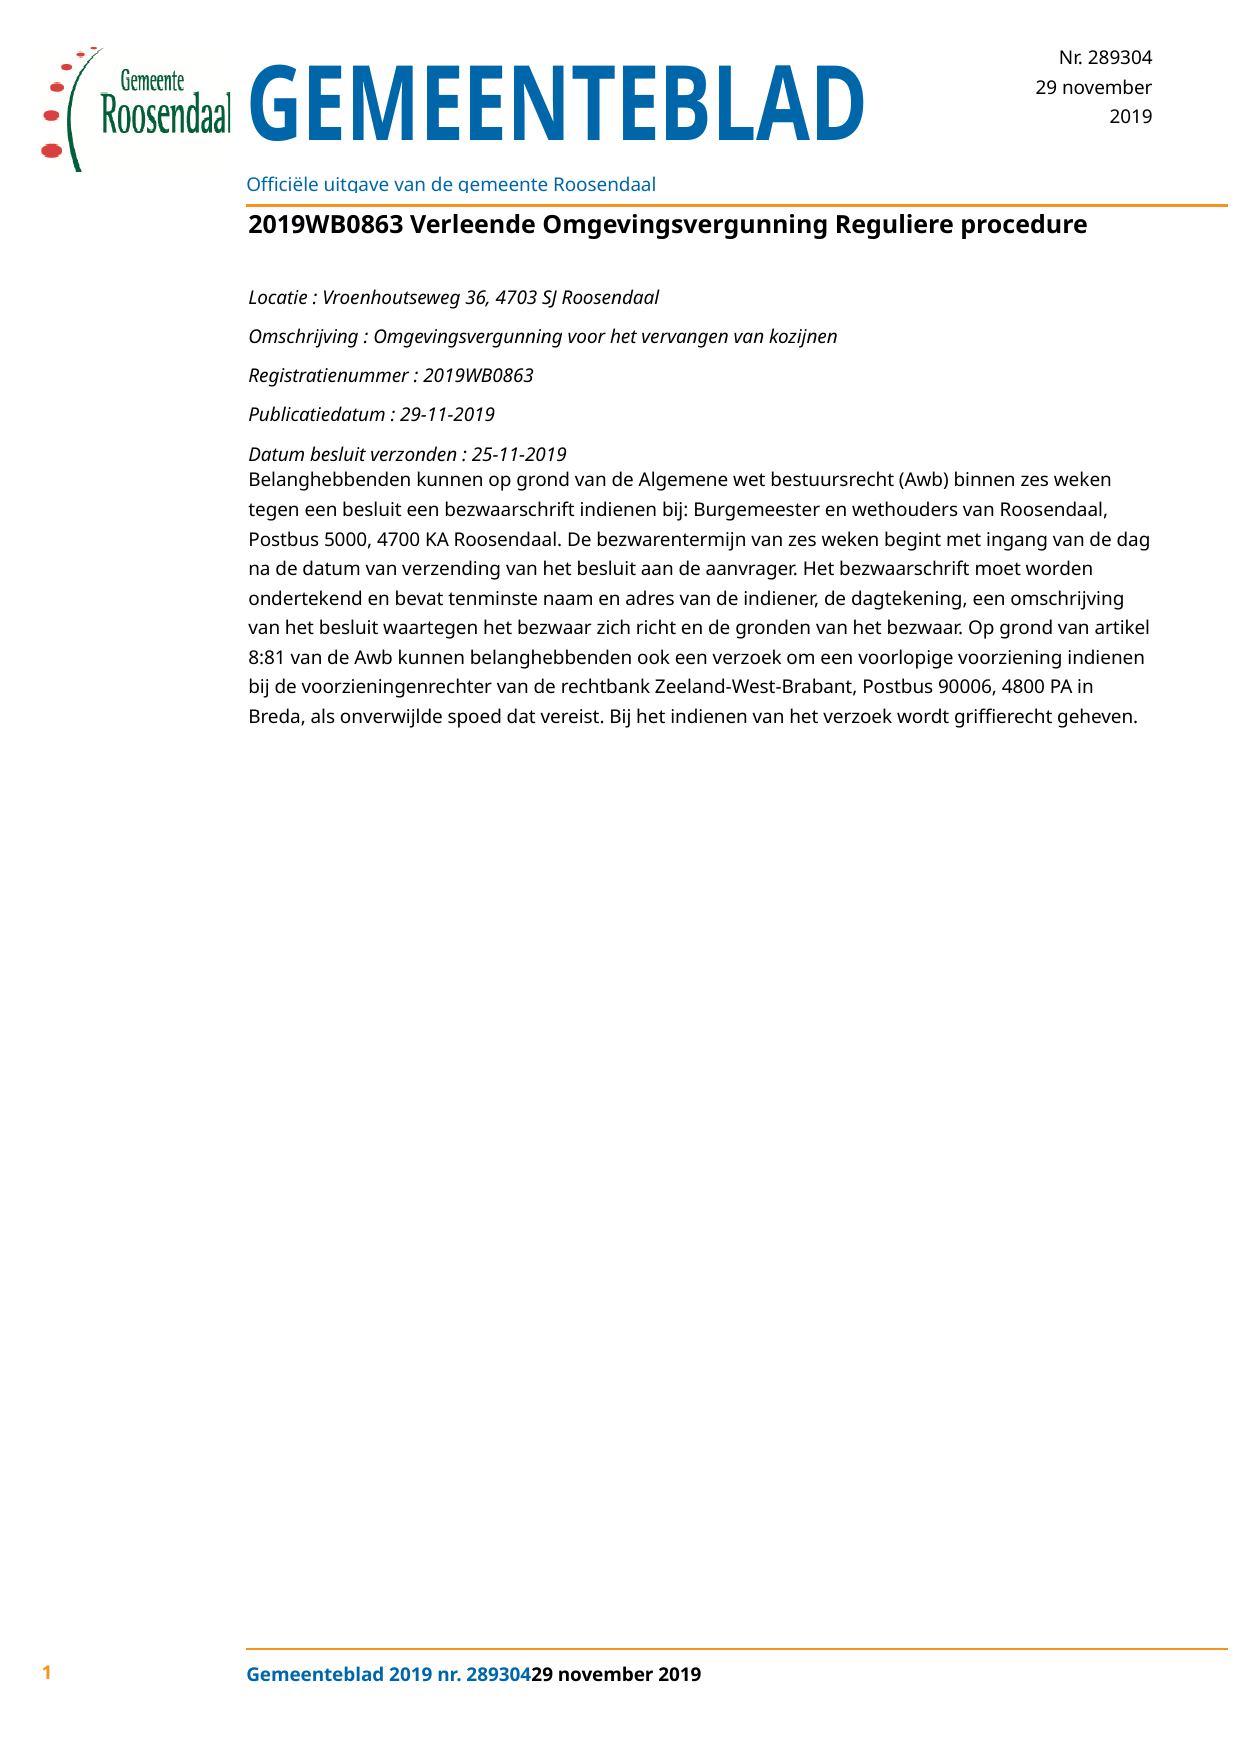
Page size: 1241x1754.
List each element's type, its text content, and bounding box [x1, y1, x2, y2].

text Registratienummer : 2019WB0863 [248, 362, 1152, 388]
picture [41, 47, 231, 172]
text Locatie : Vroenhoutseweg 36, 4703 SJ Roosendaal [248, 284, 1152, 309]
text Publicatiedatum : 29-11-2019 [248, 402, 1152, 427]
text Omschrijving : Omgevingsvergunning voor het vervangen van kozijnen [248, 323, 1152, 349]
text Belanghebbenden kunnen op grond van de Algemene wet bestuursrecht (Awb) binnen zes weken tegen een besluit een bezwaarschrift indienen bij: Burgemeester en wethouders van Roosendaal, Postbus 5000, 4700 KA Roosendaal. De bezwarentermijn van zes weken begint met ingang van de dag na de datum van verzending van het besluit aan de aanvrager. Het bezwaarschrift moet worden ondertekend en bevat tenminste naam en adres van de indiener, de dagtekening, een omschrijving van het besluit waartegen het bezwaar zich richt en de gronden van het bezwaar. Op grond van artikel 8:81 van de Awb kunnen belanghebbenden ook een verzoek om een voorlopige voorziening indienen bij de voorzieningenrechter van de rechtbank Zeeland-West-Brabant, Postbus 90006, 4800 PA in Breda, als onverwijlde spoed dat vereist. Bij het indienen van het verzoek wordt griffierecht geheven. [248, 467, 1152, 729]
text 2019WB0863 Verleende Omgevingsvergunning Reguliere procedure [248, 207, 1152, 241]
text Datum besluit verzonden : 25-11-2019 [248, 441, 1152, 467]
